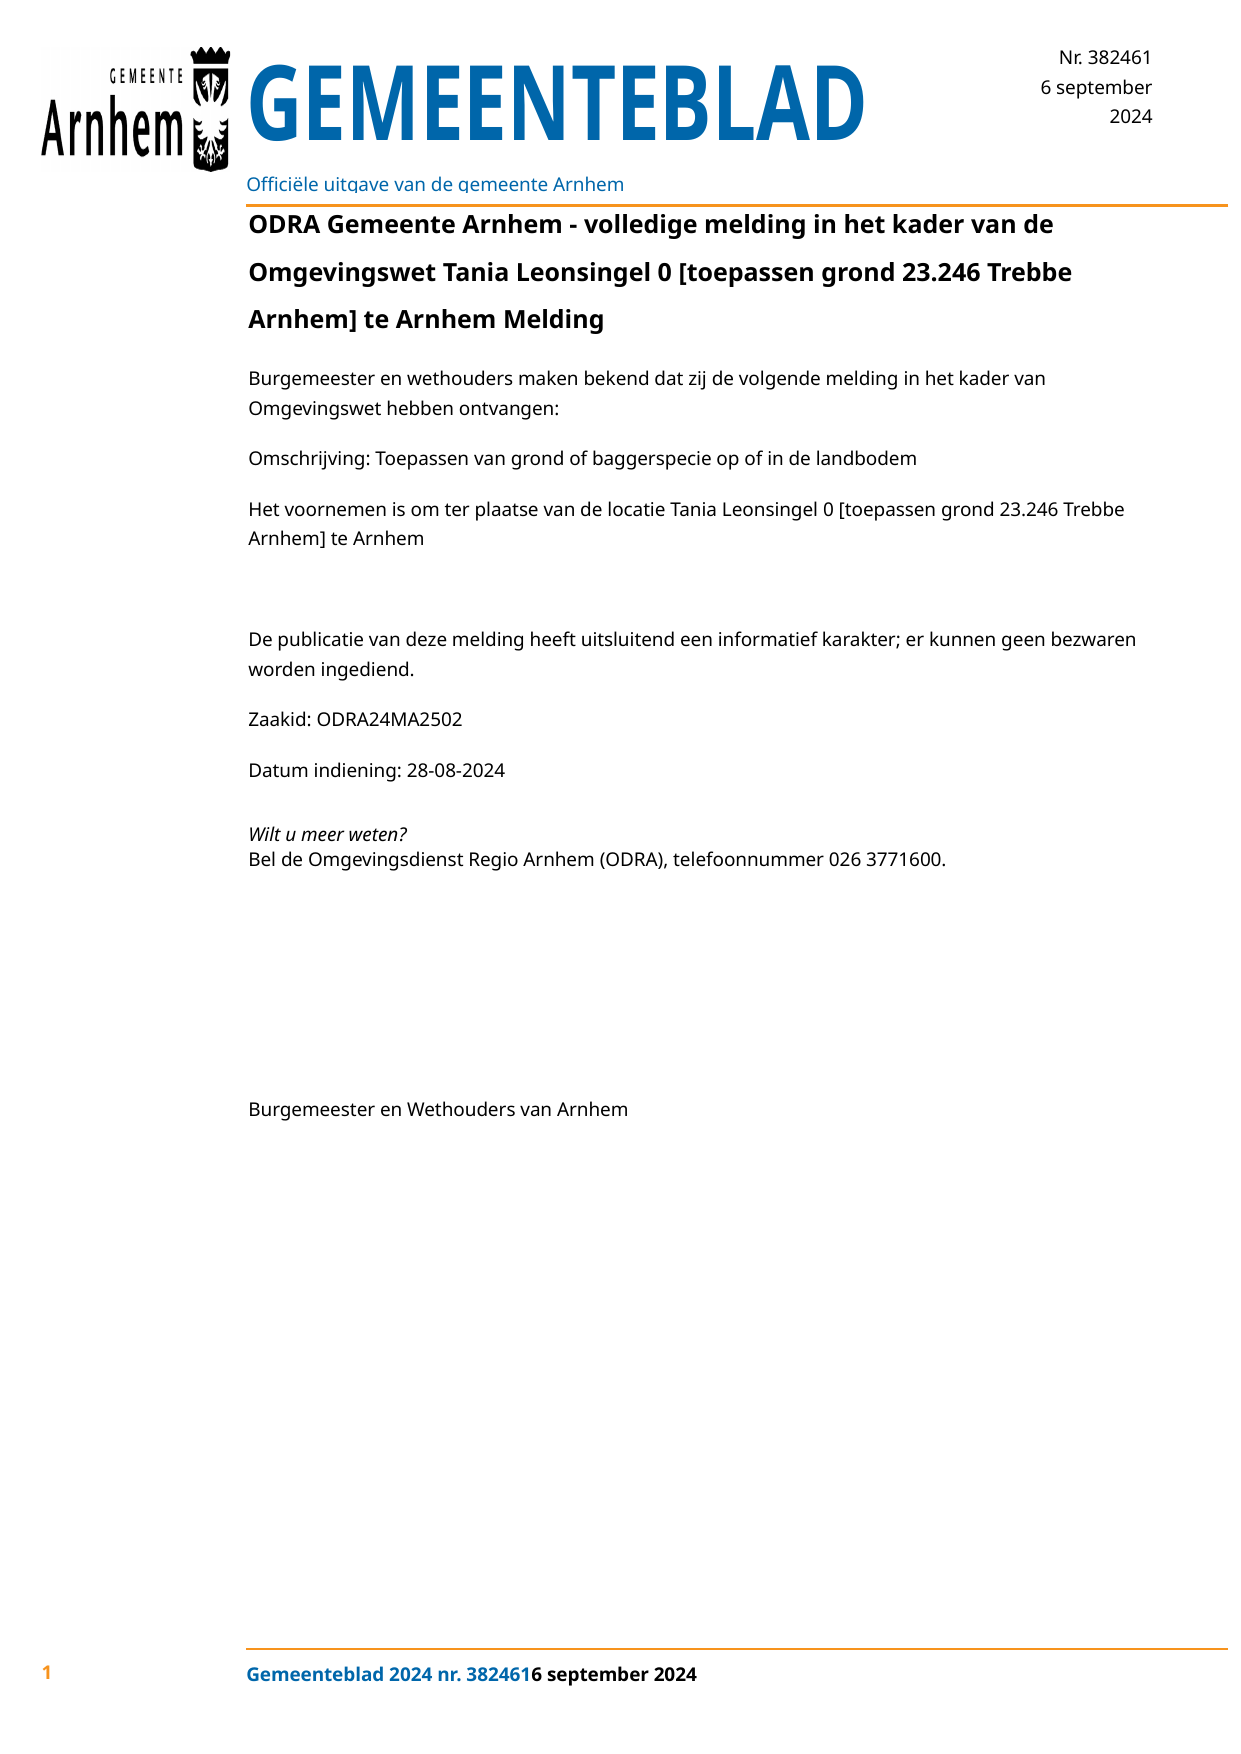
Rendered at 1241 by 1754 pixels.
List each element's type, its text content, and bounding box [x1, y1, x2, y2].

text ODRA Gemeente Arnhem - volledige melding in het kader van de Omgevingswet Tania Leonsingel 0 [toepassen grond 23.246 Trebbe Arnhem] te Arnhem Melding [248, 207, 1152, 336]
text Het voornemen is om ter plaatse van de locatie Tania Leonsingel 0 [toepassen grond 23.246 Trebbe Arnhem] te Arnhem [248, 496, 1152, 551]
text Wilt u meer weten? [248, 821, 1152, 846]
text Omschrijving: Toepassen van grond of baggerspecie op of in de landbodem [248, 446, 1152, 471]
text Burgemeester en wethouders maken bekend dat zij de volgende melding in het kader van Omgevingswet hebben ontvangen: [248, 366, 1152, 421]
picture [41, 47, 231, 172]
text Bel de Omgevingsdienst Regio Arnhem (ODRA), telefoonnummer 026 3771600. [248, 846, 1152, 872]
text De publicatie van deze melding heeft uitsluitend een informatief karakter; er kunnen geen bezwaren worden ingediend. [248, 626, 1152, 682]
text Burgemeester en Wethouders van Arnhem [248, 1096, 1152, 1122]
text Zaakid: ODRA24MA2502 [248, 706, 1152, 732]
text Datum indiening: 28-08-2024 [248, 757, 1152, 782]
